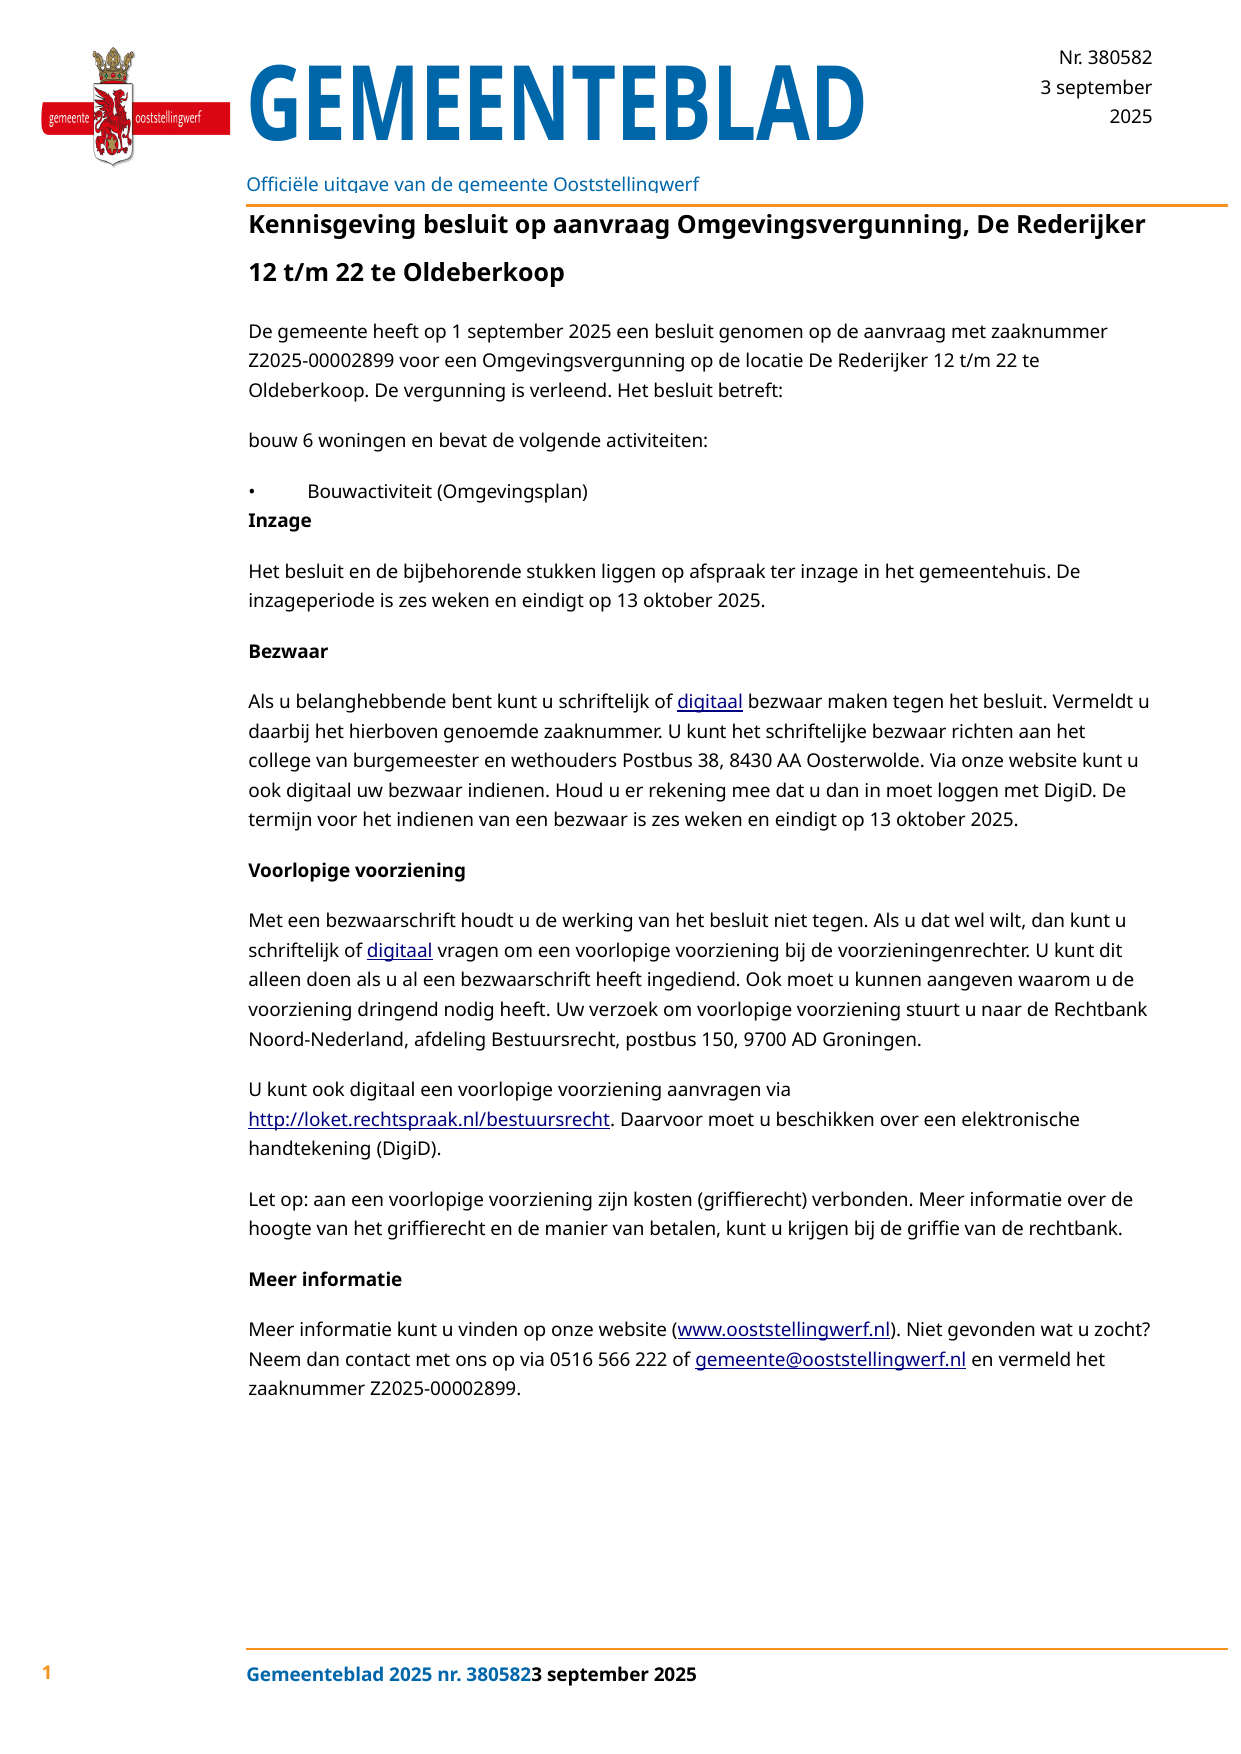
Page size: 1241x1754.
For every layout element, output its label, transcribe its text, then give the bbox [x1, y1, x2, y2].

text De gemeente heeft op 1 september 2025 een besluit genomen op de aanvraag met zaaknummer Z2025-00002899 voor een Omgevingsvergunning op de locatie De Rederijker 12 t/m 22 te Oldeberkoop. De vergunning is verleend. Het besluit betreft: [248, 318, 1152, 403]
text Bezwaar [248, 638, 1152, 664]
list Bouwactiviteit (Omgevingsplan) [248, 478, 1152, 504]
text Kennisgeving besluit op aanvraag Omgevingsvergunning, De Rederijker 12 t/m 22 te Oldeberkoop [248, 207, 1152, 288]
text Voorlopige voorziening [248, 857, 1152, 883]
text Inzage [248, 507, 1152, 533]
text Het besluit en de bijbehorende stukken liggen op afspraak ter inzage in het gemeentehuis. De inzageperiode is zes weken en eindigt op 13 oktober 2025. [248, 558, 1152, 613]
picture [41, 47, 231, 172]
text Meer informatie [248, 1266, 1152, 1292]
text Met een bezwaarschrift houdt u de werking van het besluit niet tegen. Als u dat wel wilt, dan kunt u schriftelijk of digitaal vragen om een voorlopige voorziening bij de voorzieningenrechter. U kunt dit alleen doen als u al een bezwaarschrift heeft ingediend. Ook moet u kunnen aangeven waarom u de voorziening dringend nodig heeft. Uw verzoek om voorlopige voorziening stuurt u naar de Rechtbank Noord-Nederland, afdeling Bestuursrecht, postbus 150, 9700 AD Groningen. [248, 907, 1152, 1052]
text Let op: aan een voorlopige voorziening zijn kosten (griffierecht) verbonden. Meer informatie over de hoogte van het griffierecht en de manier van betalen, kunt u krijgen bij de griffie van de rechtbank. [248, 1186, 1152, 1241]
text Meer informatie kunt u vinden op onze website (www.ooststellingwerf.nl). Niet gevonden wat u zocht? Neem dan contact met ons op via 0516 566 222 of gemeente@ooststellingwerf.nl en vermeld het zaaknummer Z2025-00002899. [248, 1316, 1152, 1401]
text Als u belanghebbende bent kunt u schriftelijk of digitaal bezwaar maken tegen het besluit. Vermeldt u daarbij het hierboven genoemde zaaknummer. U kunt het schriftelijke bezwaar richten aan het college van burgemeester en wethouders Postbus 38, 8430 AA Oosterwolde. Via onze website kunt u ook digitaal uw bezwaar indienen. Houd u er rekening mee dat u dan in moet loggen met DigiD. De termijn voor het indienen van een bezwaar is zes weken en eindigt op 13 oktober 2025. [248, 688, 1152, 832]
text U kunt ook digitaal een voorlopige voorziening aanvragen via http://loket.rechtspraak.nl/bestuursrecht. Daarvoor moet u beschikken over een elektronische handtekening (DigiD). [248, 1076, 1152, 1161]
text bouw 6 woningen en bevat de volgende activiteiten: [248, 427, 1152, 453]
